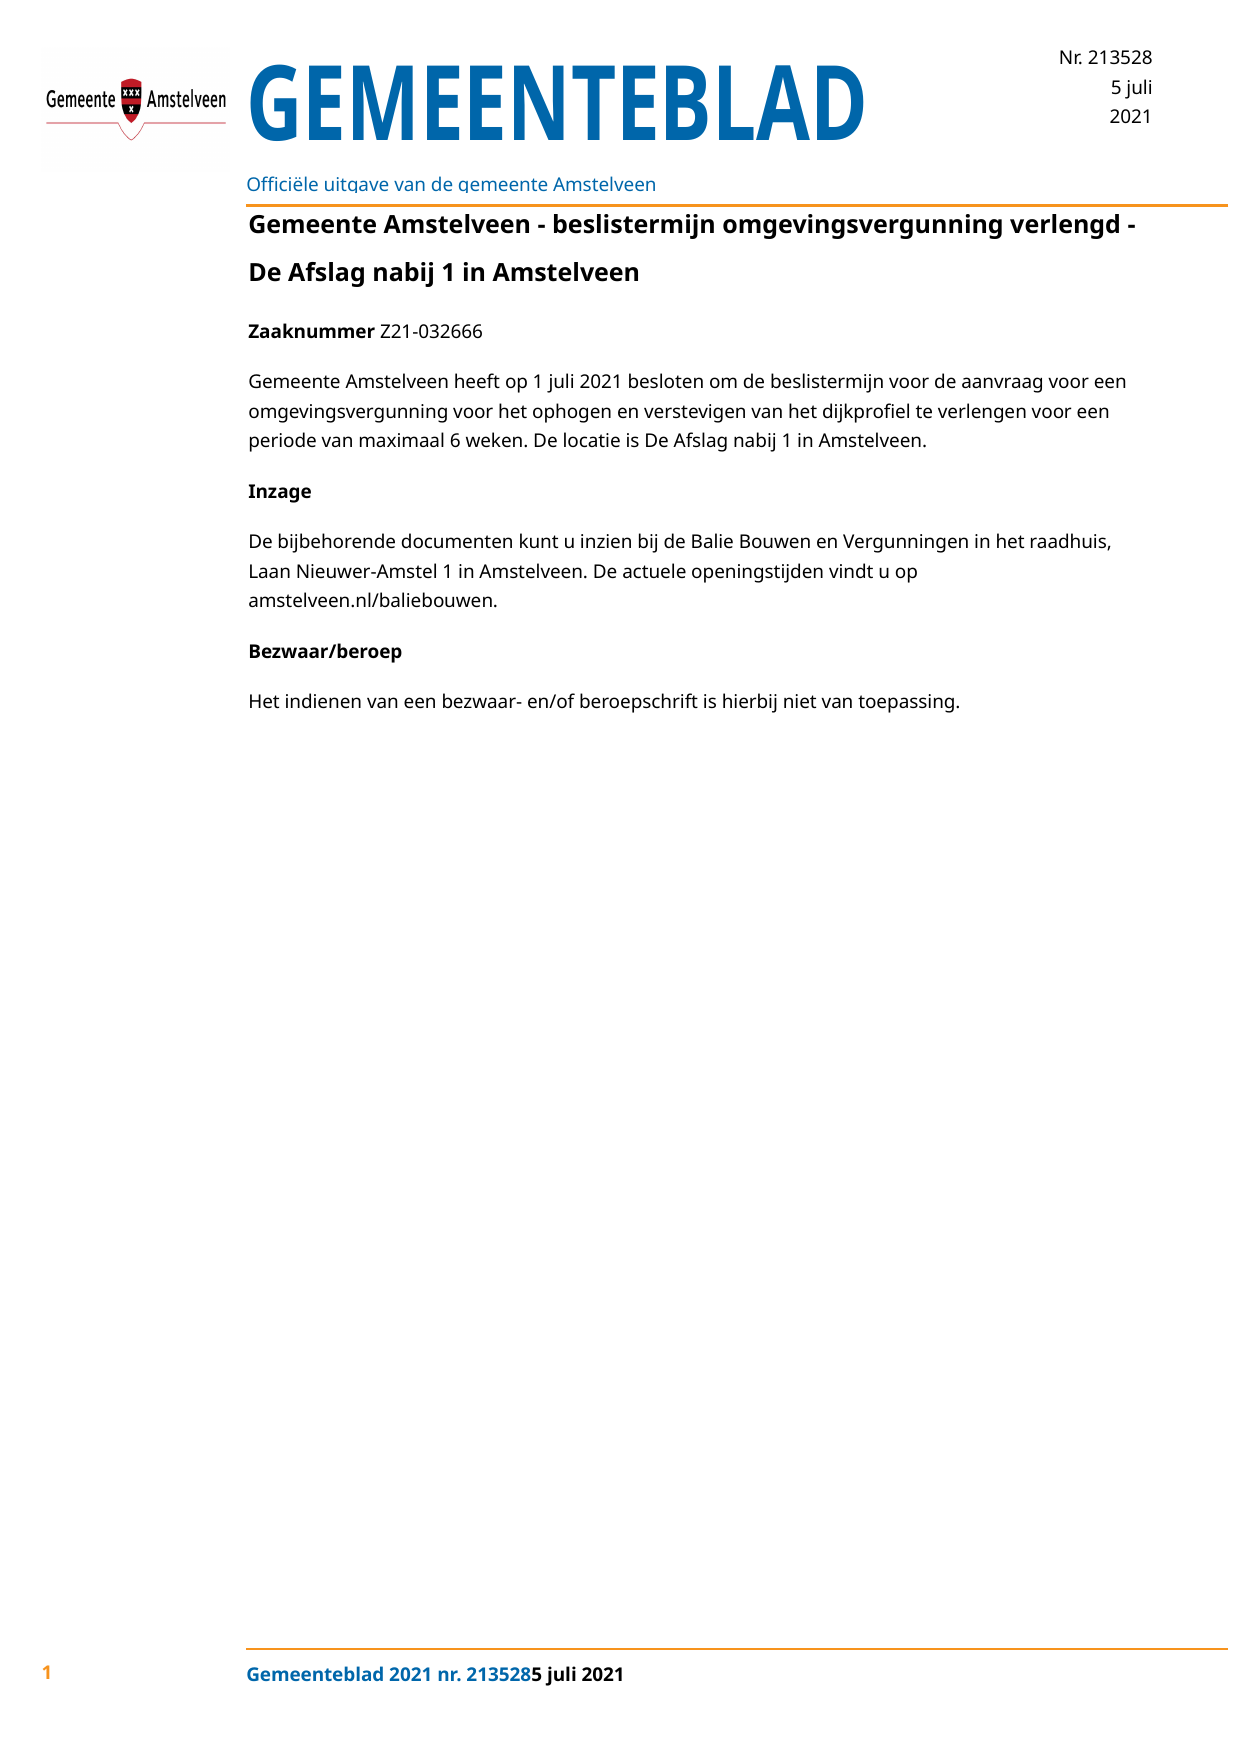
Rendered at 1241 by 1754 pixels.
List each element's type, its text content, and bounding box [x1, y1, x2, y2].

text Gemeente Amstelveen - beslistermijn omgevingsvergunning verlengd - De Afslag nabij 1 in Amstelveen [248, 207, 1152, 288]
text Het indienen van een bezwaar- en/of beroepschrift is hierbij niet van toepassing. [248, 688, 1152, 714]
picture [41, 47, 231, 172]
text Gemeente Amstelveen heeft op 1 juli 2021 besloten om de beslistermijn voor de aanvraag voor een omgevingsvergunning voor het ophogen en verstevigen van het dijkprofiel te verlengen voor een periode van maximaal 6 weken. De locatie is De Afslag nabij 1 in Amstelveen. [248, 368, 1152, 453]
text Zaaknummer Z21-032666 [248, 318, 1152, 344]
text De bijbehorende documenten kunt u inzien bij de Balie Bouwen en Vergunningen in het raadhuis, Laan Nieuwer-Amstel 1 in Amstelveen. De actuele openingstijden vindt u op amstelveen.nl/baliebouwen. [248, 528, 1152, 613]
text Inzage [248, 478, 1152, 504]
text Bezwaar/beroep [248, 638, 1152, 664]
